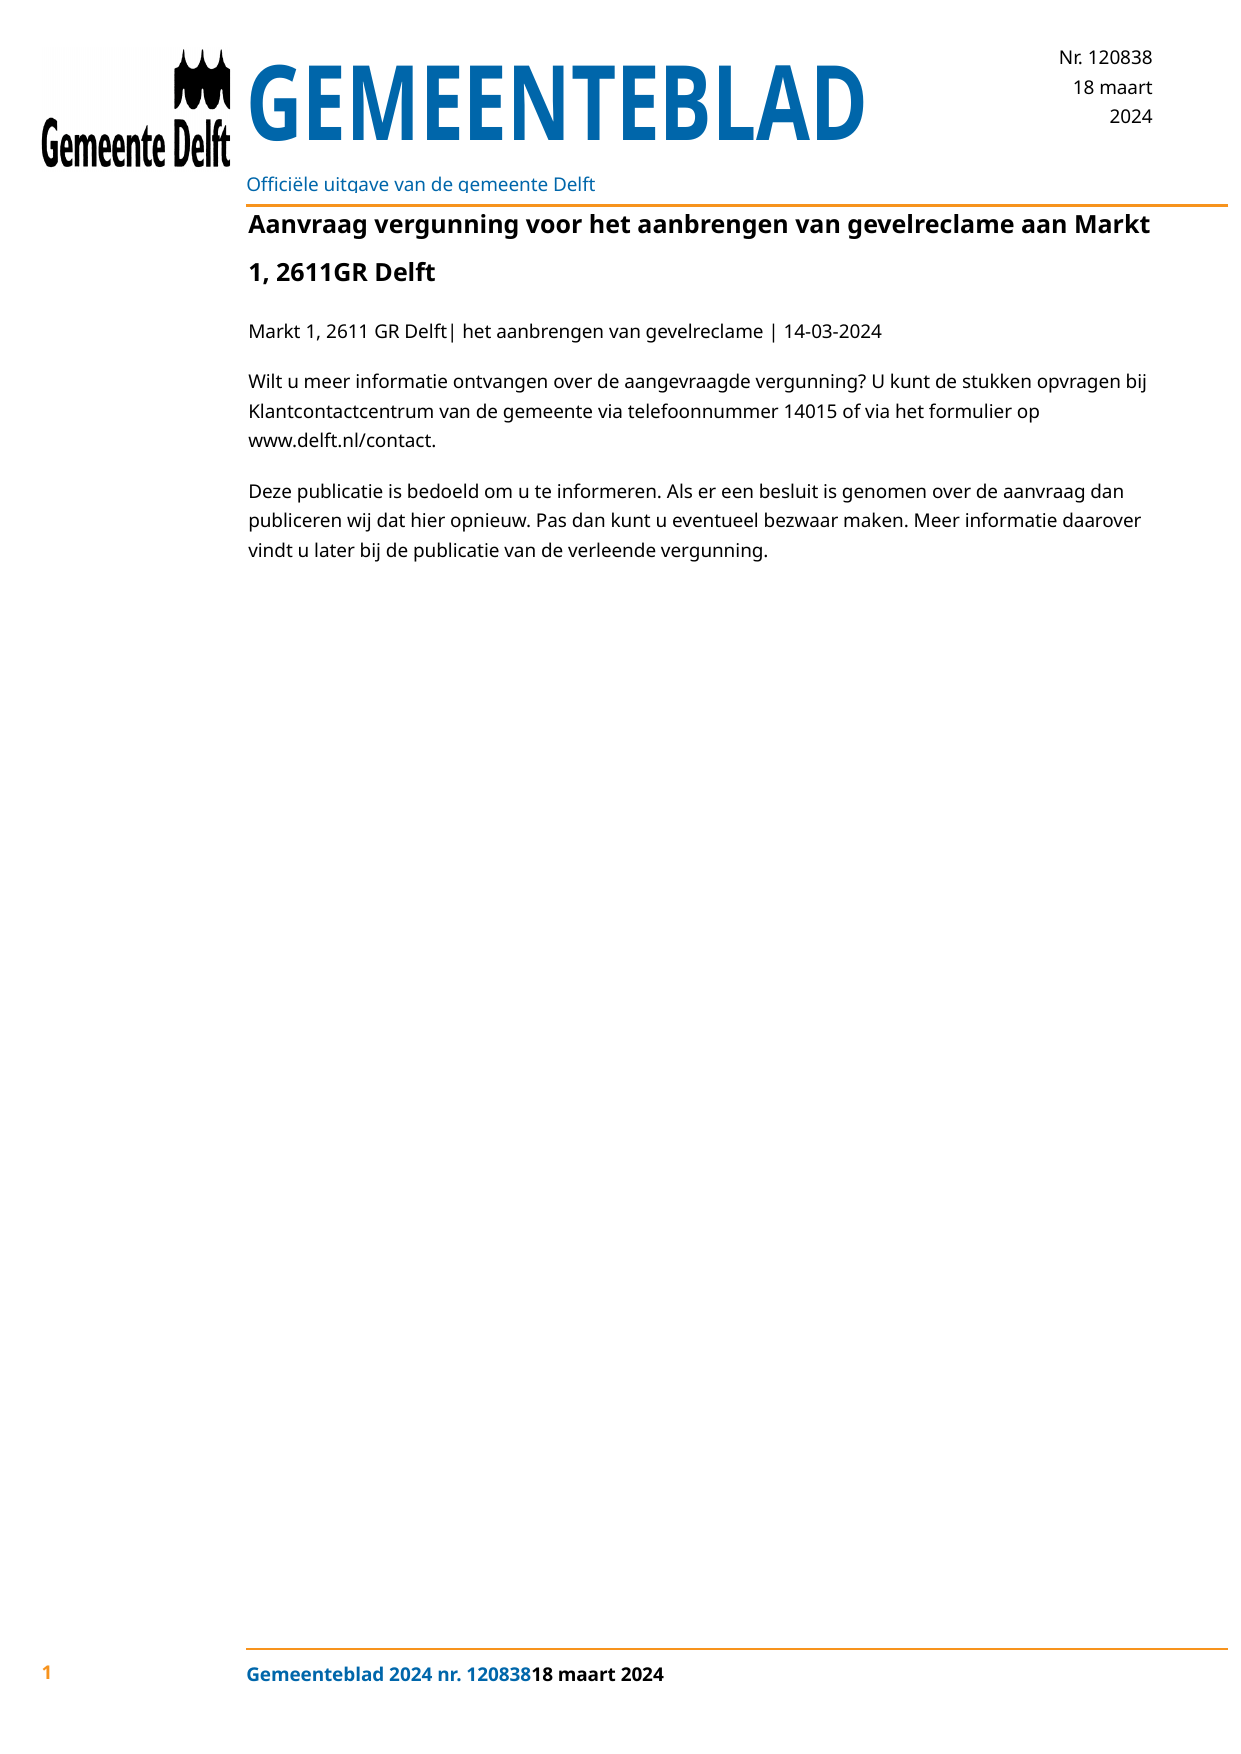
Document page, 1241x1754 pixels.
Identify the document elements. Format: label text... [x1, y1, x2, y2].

text Aanvraag vergunning voor het aanbrengen van gevelreclame aan Markt 1, 2611GR Delft [248, 207, 1152, 288]
text Markt 1, 2611 GR Delft| het aanbrengen van gevelreclame | 14-03-2024 [248, 318, 1152, 344]
text Deze publicatie is bedoeld om u te informeren. Als er een besluit is genomen over de aanvraag dan publiceren wij dat hier opnieuw. Pas dan kunt u eventueel bezwaar maken. Meer informatie daarover vindt u later bij de publicatie van de verleende vergunning. [248, 478, 1152, 563]
picture [41, 47, 231, 172]
text Wilt u meer informatie ontvangen over de aangevraagde vergunning? U kunt de stukken opvragen bij Klantcontactcentrum van de gemeente via telefoonnummer 14015 of via het formulier op www.delft.nl/contact. [248, 368, 1152, 453]
